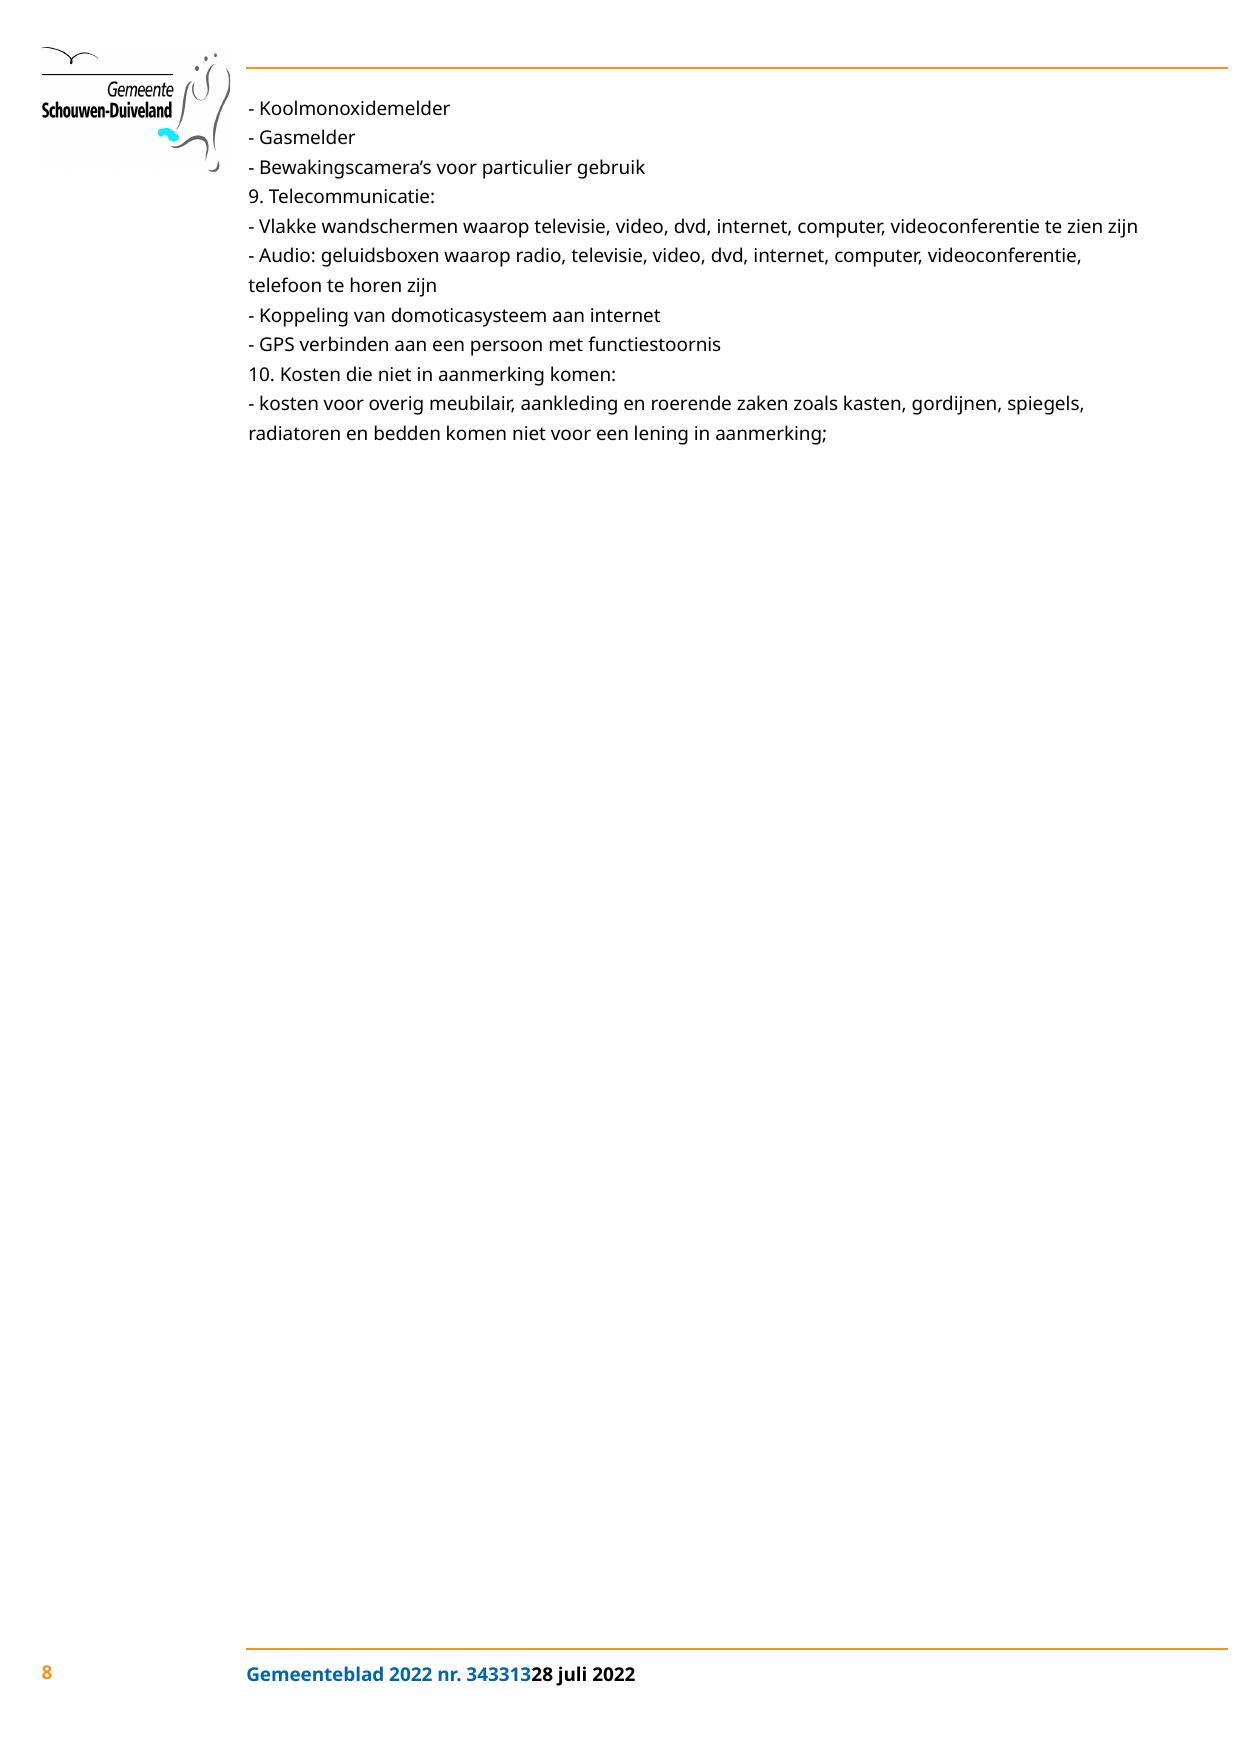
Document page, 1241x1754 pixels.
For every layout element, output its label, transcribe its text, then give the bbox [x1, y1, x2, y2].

text - Vlakke wandschermen waarop televisie, video, dvd, internet, computer, videoconferentie te zien zijn [248, 213, 1152, 239]
text 9. Telecommunicatie: [248, 183, 1152, 209]
text - Audio: geluidsboxen waarop radio, televisie, video, dvd, internet, computer, videoconferentie, telefoon te horen zijn [248, 243, 1152, 298]
text - GPS verbinden aan een persoon met functiestoornis [248, 331, 1152, 357]
picture [41, 47, 231, 172]
text - Koppeling van domoticasysteem aan internet [248, 302, 1152, 328]
text 10. Kosten die niet in aanmerking komen: [248, 361, 1152, 387]
text - Bewakingscamera’s voor particulier gebruik [248, 154, 1152, 180]
text - Gasmelder [248, 124, 1152, 150]
text - kosten voor overig meubilair, aankleding en roerende zaken zoals kasten, gordijnen, spiegels, radiatoren en bedden komen niet voor een lening in aanmerking; [248, 391, 1152, 446]
text - Koolmonoxidemelder [248, 95, 1152, 121]
